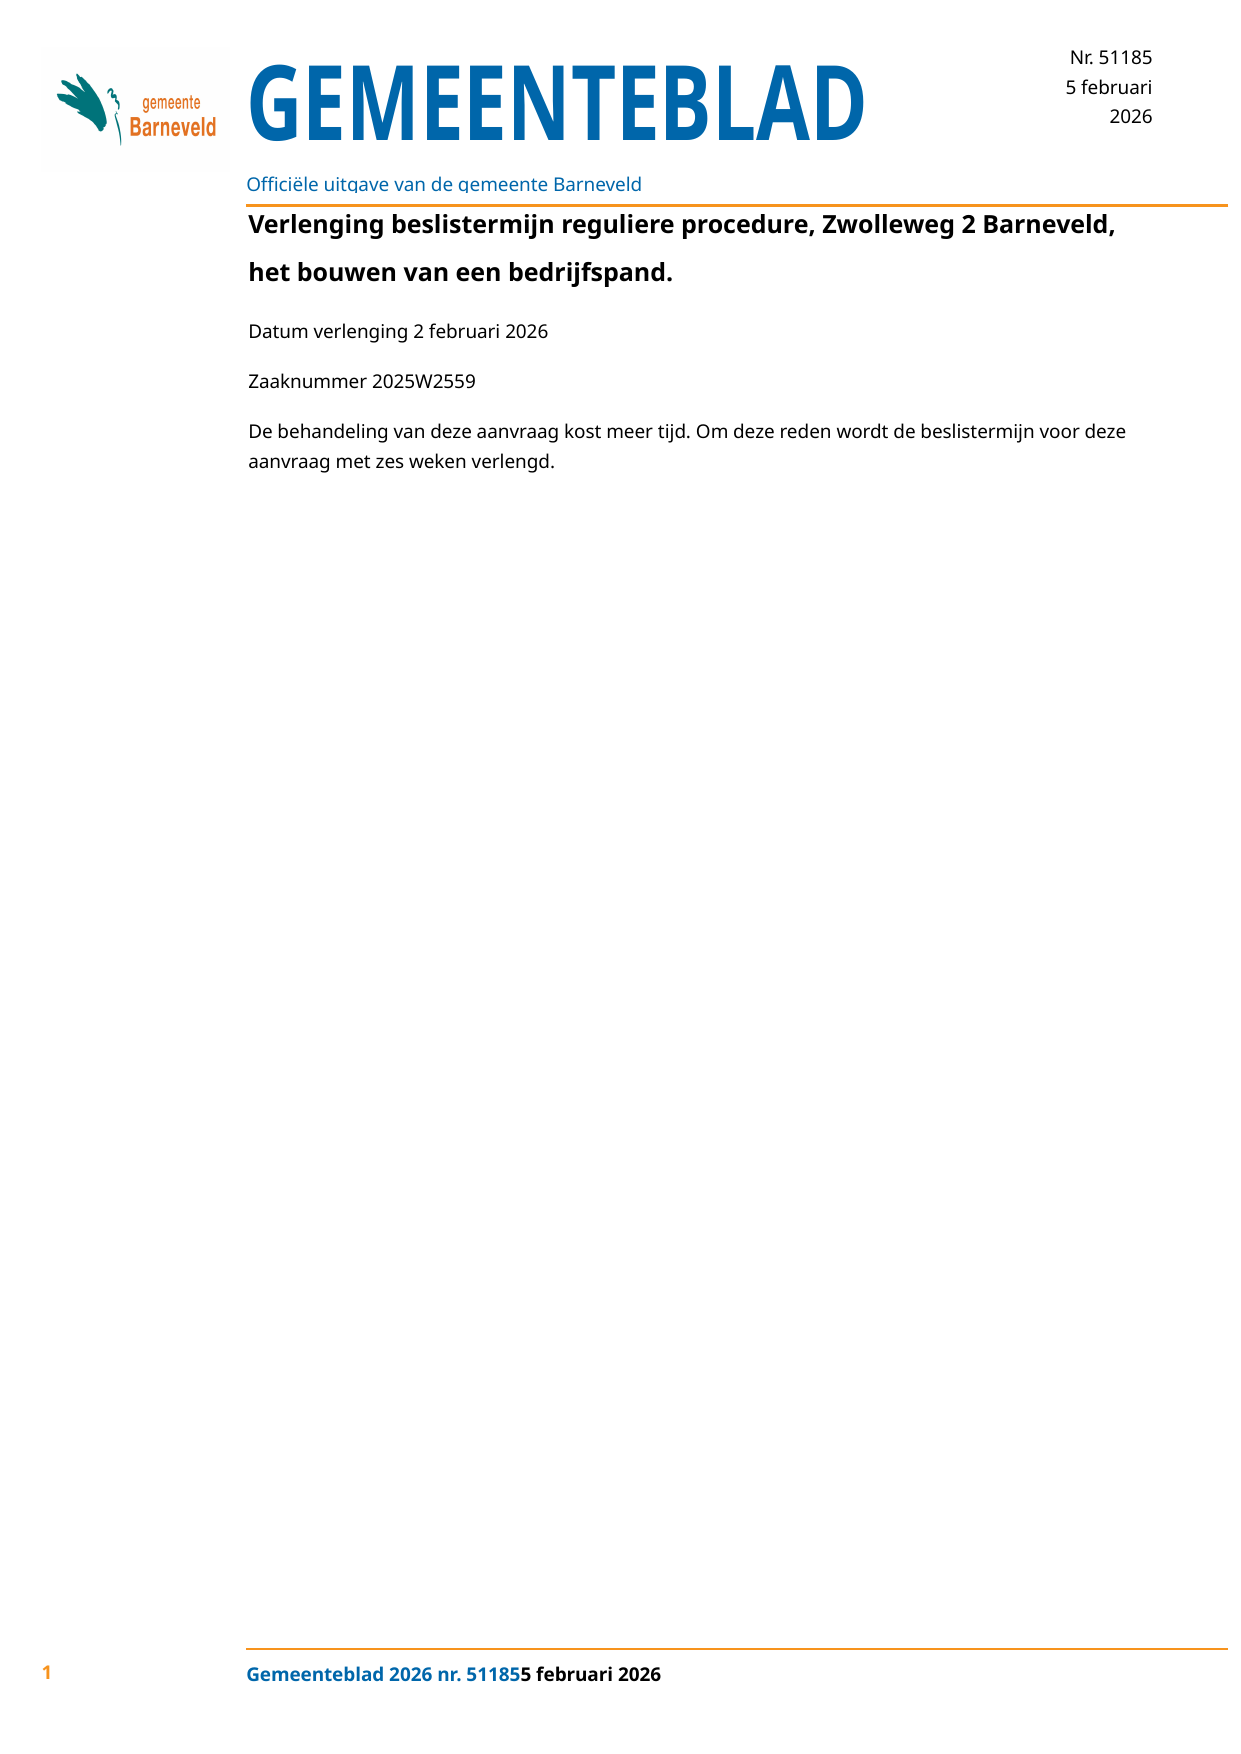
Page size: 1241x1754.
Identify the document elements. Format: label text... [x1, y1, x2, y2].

text Zaaknummer 2025W2559 [248, 368, 1152, 394]
text Datum verlenging 2 februari 2026 [248, 318, 1152, 344]
picture [41, 47, 231, 172]
text Verlenging beslistermijn reguliere procedure, Zwolleweg 2 Barneveld, het bouwen van een bedrijfspand. [248, 207, 1152, 288]
text De behandeling van deze aanvraag kost meer tijd. Om deze reden wordt de beslistermijn voor deze aanvraag met zes weken verlengd. [248, 419, 1152, 474]
